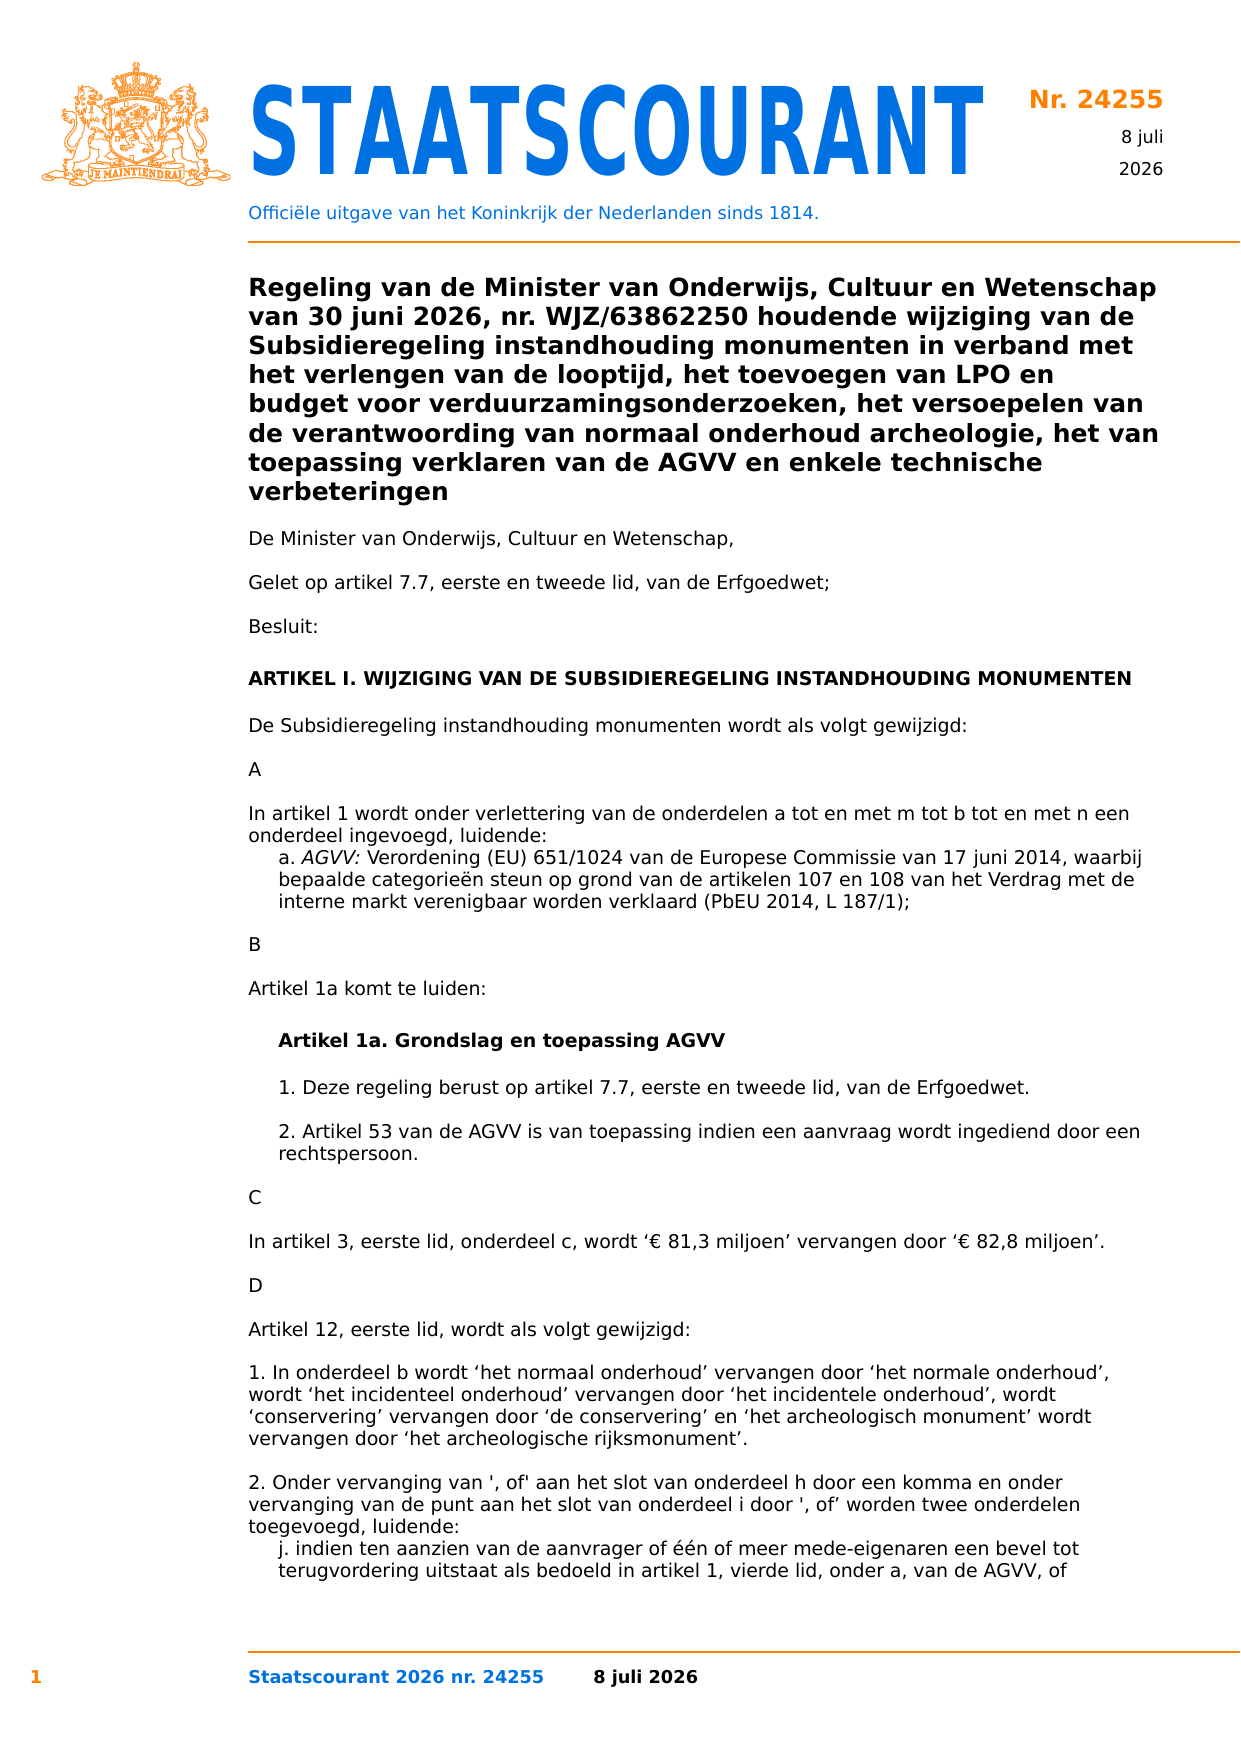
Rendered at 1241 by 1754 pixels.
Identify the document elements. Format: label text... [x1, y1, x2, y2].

text De Minister van Onderwijs, Cultuur en Wetenschap, [248, 528, 1163, 550]
text 2. Onder vervanging van ', of' aan het slot van onderdeel h door een komma en onder vervanging van de punt aan het slot van onderdeel i door ', of’ worden twee onderdelen toegevoegd, luidende: [248, 1472, 1163, 1538]
text j. indien ten aanzien van de aanvrager of één of meer mede-eigenaren een bevel tot terugvordering uitstaat als bedoeld in artikel 1, vierde lid, onder a, van de AGVV, of [278, 1538, 1163, 1582]
text 1. Deze regeling berust op artikel 7.7, eerste en tweede lid, van de Erfgoedwet. [278, 1077, 1163, 1099]
picture [41, 62, 231, 186]
table_cell 2026 [998, 153, 1240, 203]
text In artikel 3, eerste lid, onderdeel c, wordt ‘€ 81,3 miljoen’ vervangen door ‘€ 82,8 miljoen’. [248, 1231, 1163, 1253]
subtitle ARTIKEL I. WIJZIGING VAN DE SUBSIDIEREGELING INSTANDHOUDING MONUMENTEN [248, 668, 1163, 690]
text Besluit: [248, 616, 1163, 638]
table_header STAATSCOURANT [248, 62, 998, 203]
text In artikel 1 wordt onder verlettering van de onderdelen a tot en met m tot b tot en met n een onderdeel ingevoegd, luidende: [248, 803, 1163, 847]
text Artikel 12, eerste lid, wordt als volgt gewijzigd: [248, 1318, 1163, 1340]
table_header Nr. 24255 [998, 62, 1240, 121]
text C [248, 1187, 1163, 1209]
text De Subsidieregeling instandhouding monumenten wordt als volgt gewijzigd: [248, 715, 1163, 737]
subtitle Artikel 1a. Grondslag en toepassing AGVV [278, 1030, 1163, 1052]
table_cell 8 juli [998, 121, 1240, 153]
text A [248, 759, 1163, 781]
text 1. In onderdeel b wordt ‘het normaal onderhoud’ vervangen door ‘het normale onderhoud’, wordt ‘het incidenteel onderhoud’ vervangen door ‘het incidentele onderhoud’, wordt ‘conservering’ vervangen door ‘de conservering’ en ‘het archeologisch monument’ wordt vervangen door ‘het archeologische rijksmonument’. [248, 1362, 1163, 1450]
text Gelet op artikel 7.7, eerste en tweede lid, van de Erfgoedwet; [248, 572, 1163, 594]
subtitle Regeling van de Minister van Onderwijs, Cultuur en Wetenschap van 30 juni 2026, nr. WJZ/63862250 houdende wijziging van de Subsidieregeling instandhouding monumenten in verband met het verlengen van de looptijd, het toevoegen van LPO en budget voor verduurzamingsonderzoeken, het versoepelen van de verantwoording van normaal onderhoud archeologie, het van toepassing verklaren van de AGVV en enkele technische verbeteringen [248, 273, 1163, 506]
text 2. Artikel 53 van de AGVV is van toepassing indien een aanvraag wordt ingediend door een rechtspersoon. [278, 1121, 1163, 1165]
table_cell Officiële uitgave van het Koninkrijk der Nederlanden sinds 1814. [248, 203, 1240, 241]
text a. AGVV: Verordening (EU) 651/1024 van de Europese Commissie van 17 juni 2014, waarbij bepaalde categorieën steun op grond van de artikelen 107 en 108 van het Verdrag met de interne markt verenigbaar worden verklaard (PbEU 2014, L 187/1); [278, 847, 1163, 912]
text D [248, 1274, 1163, 1297]
text Artikel 1a komt te luiden: [248, 978, 1163, 1000]
table_header [25, 62, 248, 241]
text B [248, 934, 1163, 956]
